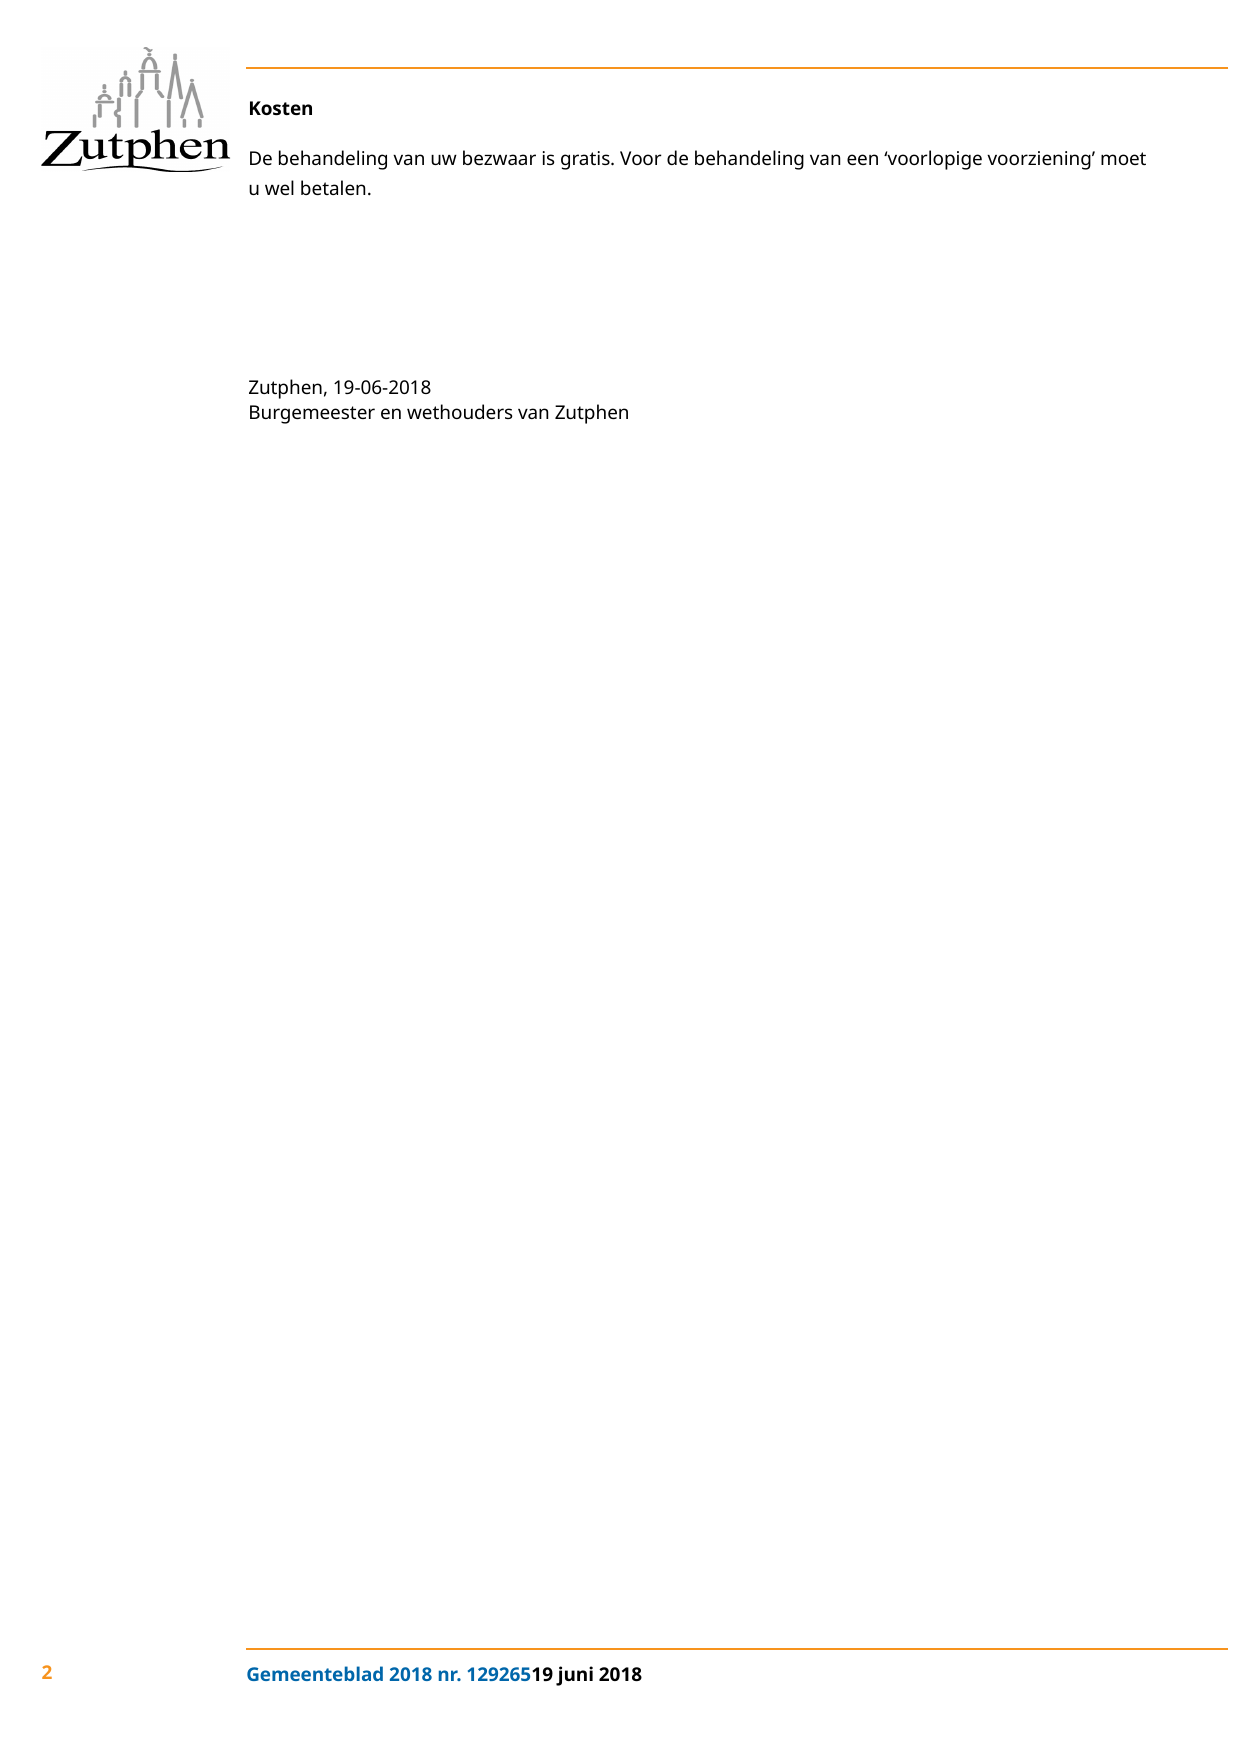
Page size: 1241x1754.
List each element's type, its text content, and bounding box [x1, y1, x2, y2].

text Kosten [248, 95, 1152, 121]
picture [41, 47, 231, 172]
text De behandeling van uw bezwaar is gratis. Voor de behandeling van een ‘voorlopige voorziening’ moet u wel betalen. [248, 145, 1152, 201]
text Burgemeester en wethouders van Zutphen [248, 399, 1152, 425]
text Zutphen, 19-06-2018 [248, 374, 1152, 399]
